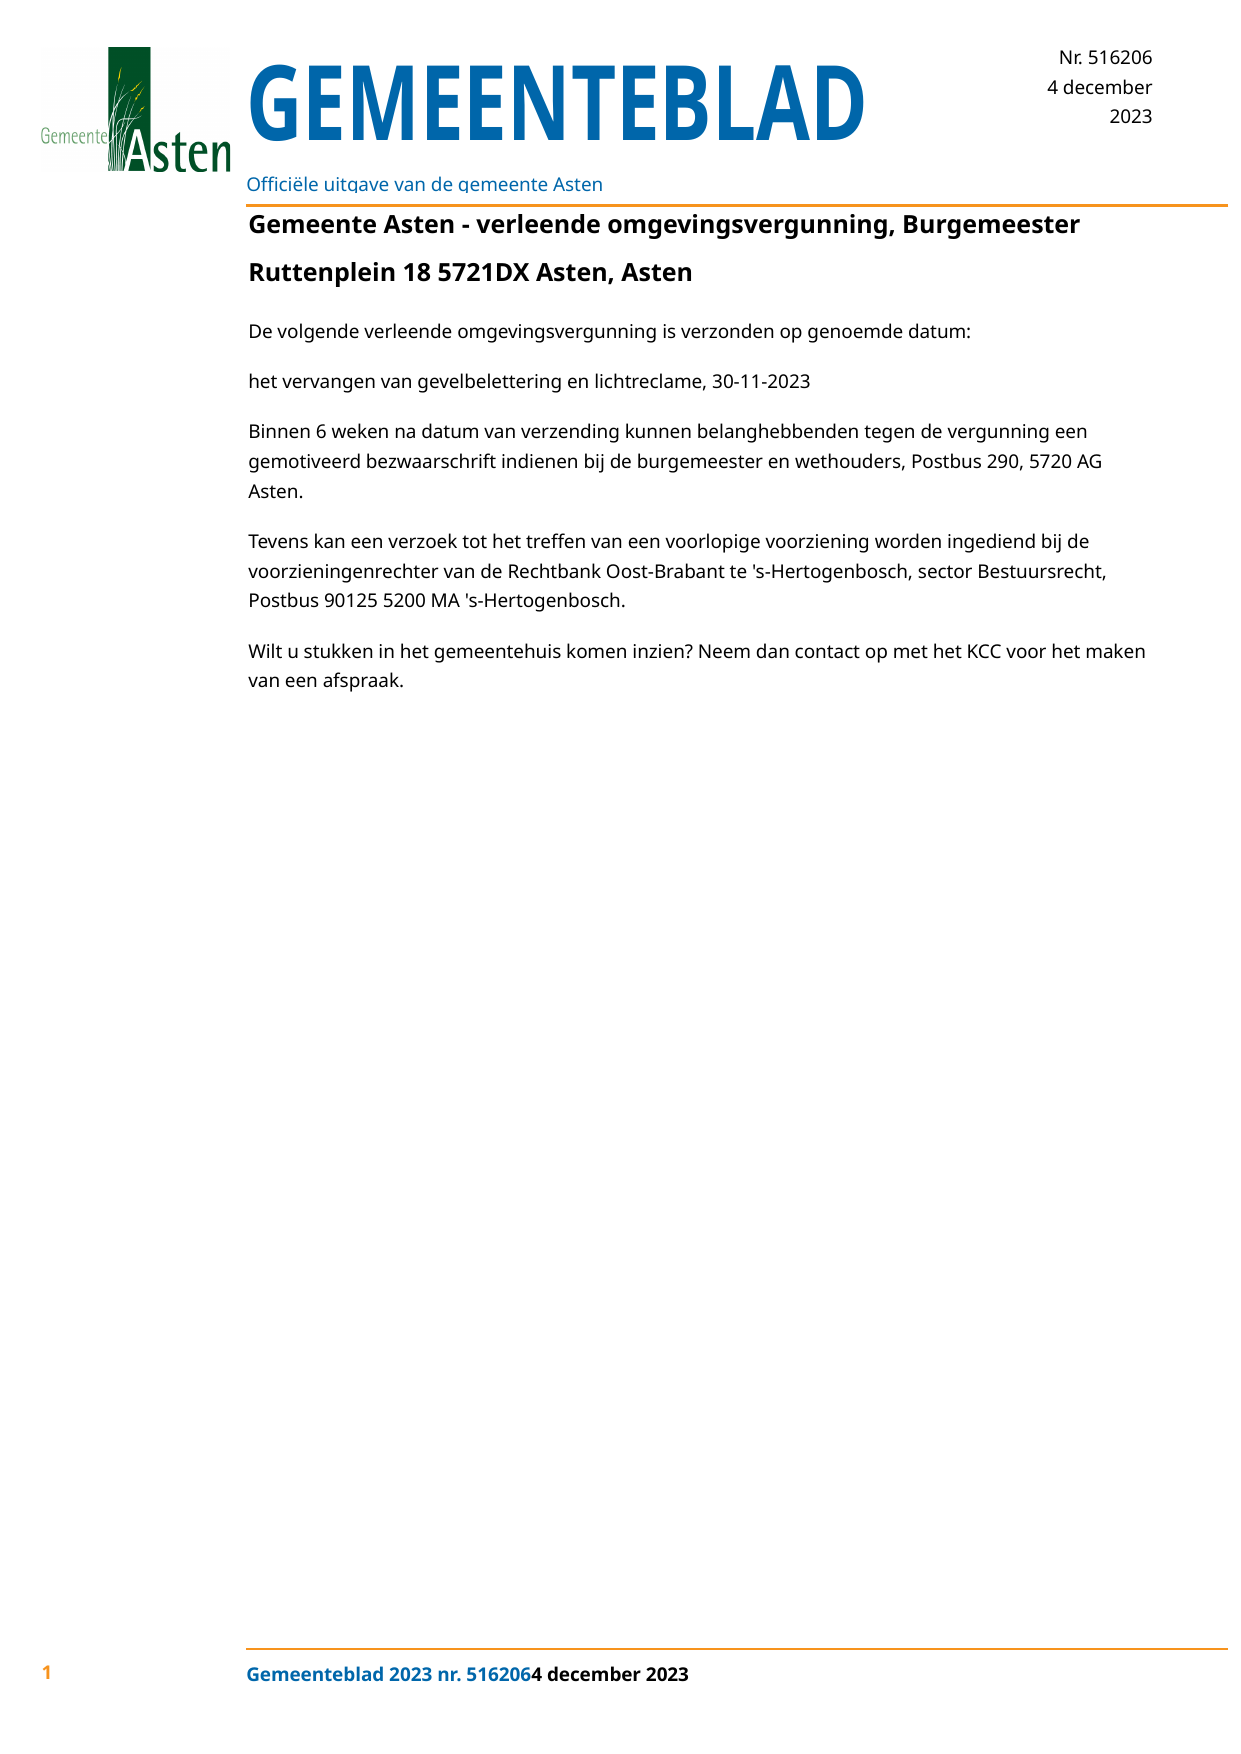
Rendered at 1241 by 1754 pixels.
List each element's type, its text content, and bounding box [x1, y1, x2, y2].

picture [41, 47, 231, 172]
text Binnen 6 weken na datum van verzending kunnen belanghebbenden tegen de vergunning een gemotiveerd bezwaarschrift indienen bij de burgemeester en wethouders, Postbus 290, 5720 AG Asten. [248, 419, 1152, 504]
text Gemeente Asten - verleende omgevingsvergunning, Burgemeester Ruttenplein 18 5721DX Asten, Asten [248, 207, 1152, 288]
text Tevens kan een verzoek tot het treffen van een voorlopige voorziening worden ingediend bij de voorzieningenrechter van de Rechtbank Oost-Brabant te 's-Hertogenbosch, sector Bestuursrecht, Postbus 90125 5200 MA 's-Hertogenbosch. [248, 528, 1152, 613]
text het vervangen van gevelbelettering en lichtreclame, 30-11-2023 [248, 368, 1152, 394]
text De volgende verleende omgevingsvergunning is verzonden op genoemde datum: [248, 318, 1152, 344]
text Wilt u stukken in het gemeentehuis komen inzien? Neem dan contact op met het KCC voor het maken van een afspraak. [248, 638, 1152, 693]
